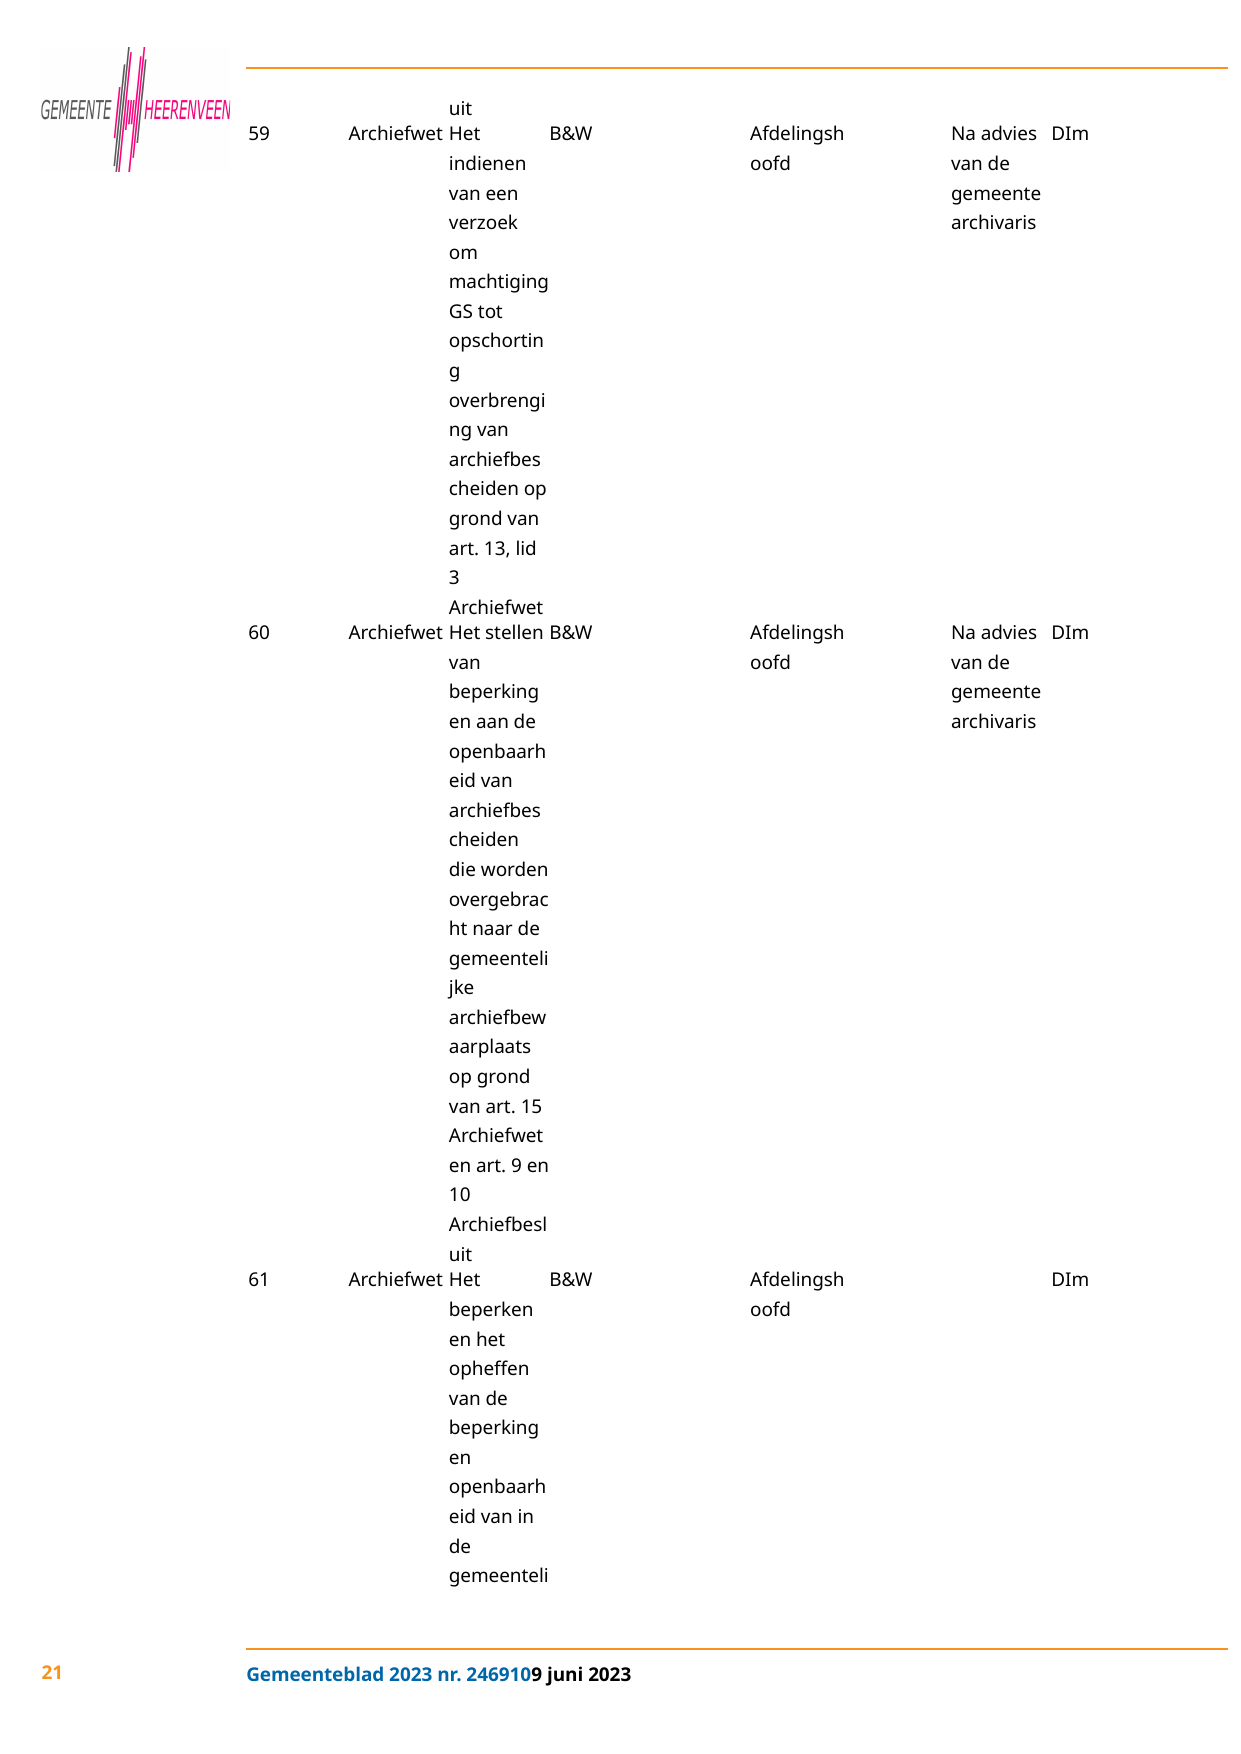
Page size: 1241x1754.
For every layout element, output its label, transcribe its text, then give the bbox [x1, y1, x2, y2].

table_cell [650, 121, 750, 619]
table_cell Na advies van de gemeentearchivaris [951, 620, 1051, 1267]
table_cell Het stellen van beperkingen aan de openbaarheid van archiefbescheiden die worden overgebracht naar de gemeentelijke archiefbewaarplaats op grond van art. 15 Archiefwet en art. 9 en 10 Archiefbesluit [449, 620, 549, 1267]
table_cell [850, 1267, 951, 1588]
table_cell Afdelingshoofd [750, 1267, 850, 1588]
table_cell [850, 620, 951, 1267]
table_cell 61 [248, 1267, 348, 1588]
table_cell uit [449, 95, 549, 121]
table_cell Afdelingshoofd [750, 620, 850, 1267]
table_cell B&W [549, 620, 649, 1267]
table_cell 59 [248, 121, 348, 619]
table_cell B&W [549, 121, 649, 619]
table_cell Het indienen van een verzoek om machtiging GS tot opschorting overbrenging van archiefbescheiden op grond van art. 13, lid 3 Archiefwet [449, 121, 549, 619]
table_cell [750, 95, 850, 121]
table_cell Archiefwet [348, 121, 449, 619]
table_cell [248, 95, 348, 121]
table_cell [1051, 95, 1152, 121]
table_cell DIm [1051, 620, 1152, 1267]
table_cell [650, 620, 750, 1267]
table_cell Na advies van de gemeentearchivaris [951, 121, 1051, 619]
picture [41, 47, 231, 172]
table_cell B&W [549, 1267, 649, 1588]
table_cell [650, 95, 750, 121]
table_cell [650, 1267, 750, 1588]
table_cell [348, 95, 449, 121]
table_cell DIm [1051, 121, 1152, 619]
table_cell Archiefwet [348, 1267, 449, 1588]
table_cell [850, 95, 951, 121]
table_cell DIm [1051, 1267, 1152, 1588]
table_cell [549, 95, 649, 121]
table_cell Archiefwet [348, 620, 449, 1267]
table_cell Het beperken en het opheffen van de beperkingen openbaarheid van in de gemeenteli [449, 1267, 549, 1588]
table_cell 60 [248, 620, 348, 1267]
table_cell [850, 121, 951, 619]
table_cell [951, 1267, 1051, 1588]
table_cell [951, 95, 1051, 121]
table_cell Afdelingshoofd [750, 121, 850, 619]
